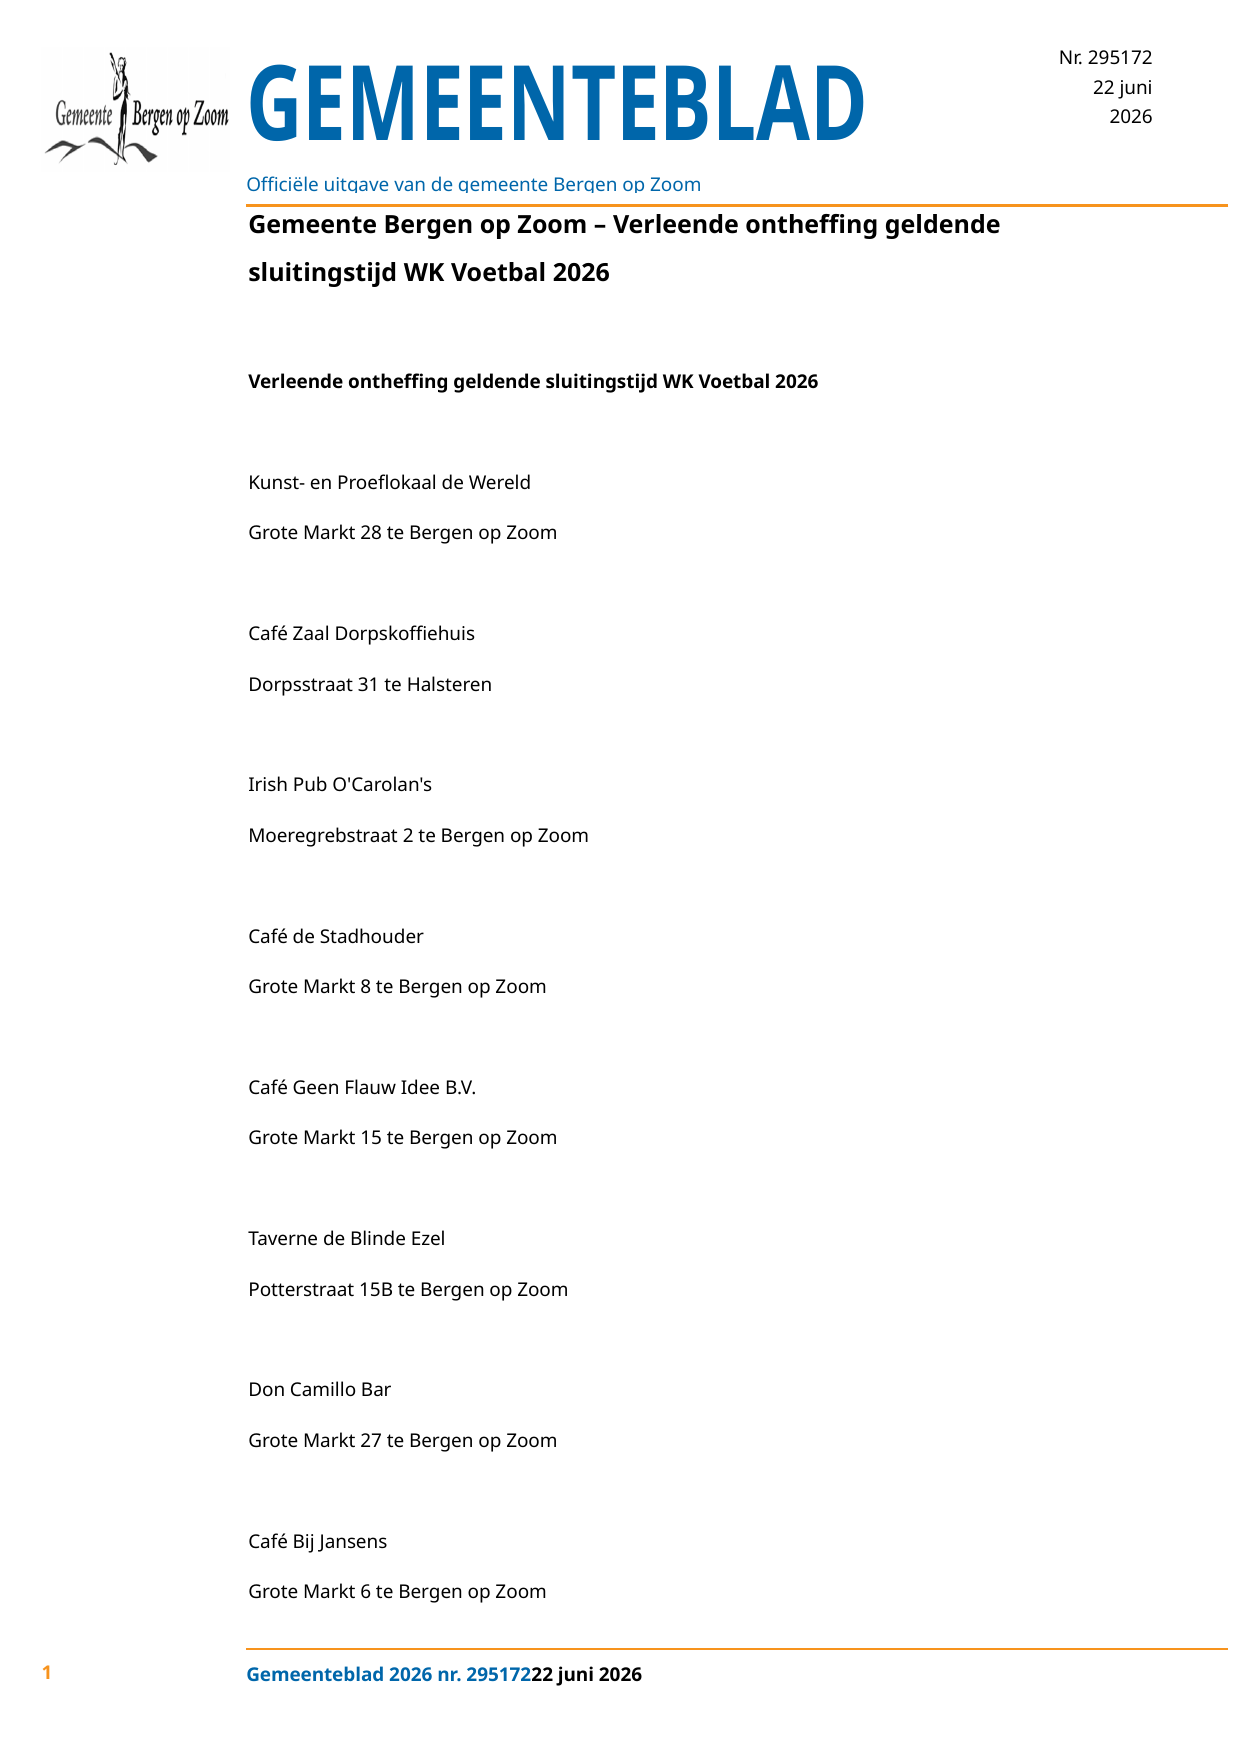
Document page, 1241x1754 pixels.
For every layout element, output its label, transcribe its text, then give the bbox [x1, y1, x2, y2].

text Café Bij Jansens [248, 1528, 1152, 1554]
text Kunst- en Proeflokaal de Wereld [248, 469, 1152, 495]
text Moeregrebstraat 2 te Bergen op Zoom [248, 822, 1152, 848]
text Grote Markt 27 te Bergen op Zoom [248, 1427, 1152, 1453]
text Grote Markt 15 te Bergen op Zoom [248, 1124, 1152, 1150]
text Dorpsstraat 31 te Halsteren [248, 671, 1152, 697]
text Taverne de Blinde Ezel [248, 1225, 1152, 1251]
text Grote Markt 28 te Bergen op Zoom [248, 519, 1152, 545]
text Grote Markt 6 te Bergen op Zoom [248, 1578, 1152, 1604]
text Gemeente Bergen op Zoom – Verleende ontheffing geldende sluitingstijd WK Voetbal 2026 [248, 207, 1152, 288]
text Verleende ontheffing geldende sluitingstijd WK Voetbal 2026 [248, 368, 1152, 394]
text Don Camillo Bar [248, 1377, 1152, 1402]
text Grote Markt 8 te Bergen op Zoom [248, 973, 1152, 999]
text Potterstraat 15B te Bergen op Zoom [248, 1276, 1152, 1302]
text Café Geen Flauw Idee B.V. [248, 1074, 1152, 1100]
text Irish Pub O'Carolan's [248, 772, 1152, 797]
text Café de Stadhouder [248, 923, 1152, 949]
text Café Zaal Dorpskoffiehuis [248, 620, 1152, 646]
picture [41, 47, 231, 172]
